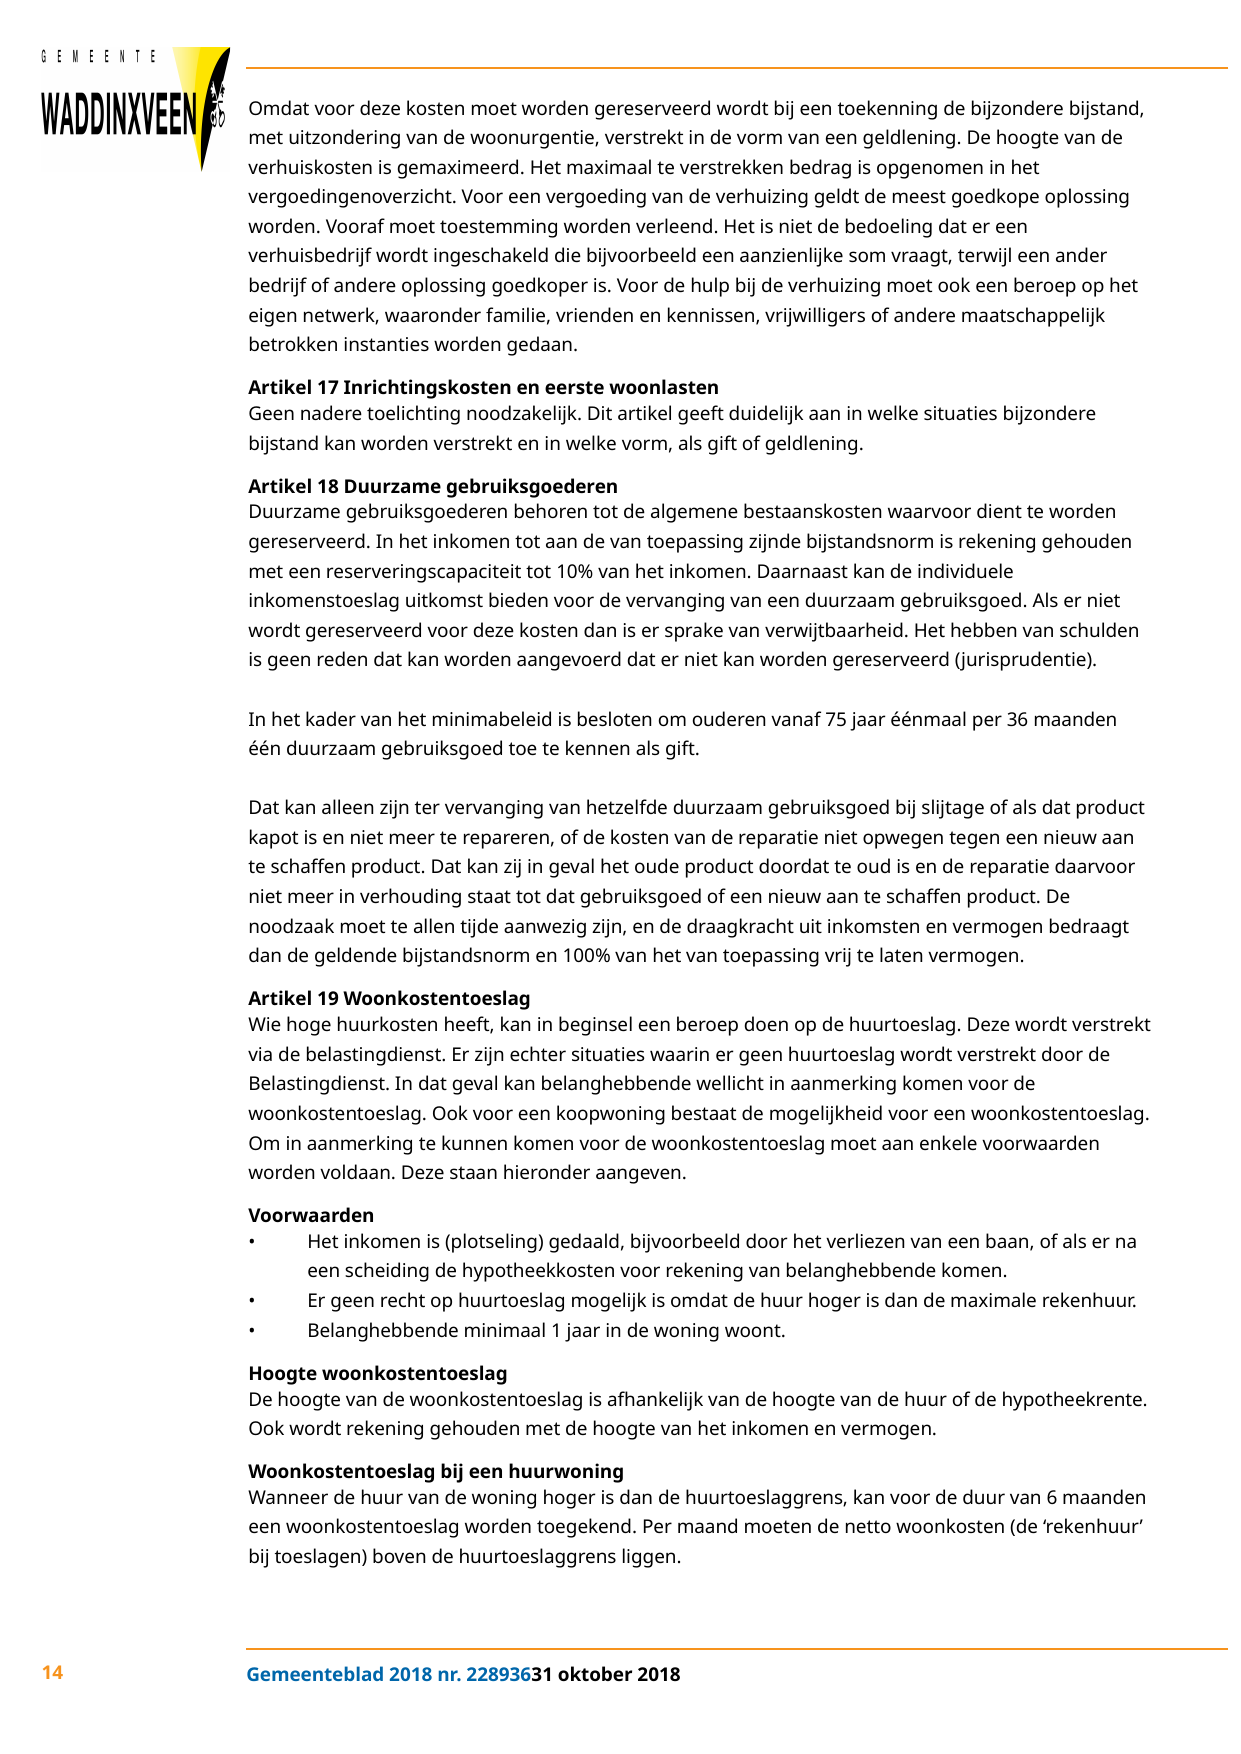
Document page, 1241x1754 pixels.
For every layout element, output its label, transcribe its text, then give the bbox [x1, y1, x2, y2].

text Om in aanmerking te kunnen komen voor de woonkostentoeslag moet aan enkele voorwaarden worden voldaan. Deze staan hieronder aangeven. [248, 1130, 1152, 1185]
text Wanneer de huur van de woning hoger is dan de huurtoeslaggrens, kan voor de duur van 6 maanden een woonkostentoeslag worden toegekend. Per maand moeten de netto woonkosten (de ‘rekenhuur’ bij toeslagen) boven de huurtoeslaggrens liggen. [248, 1484, 1152, 1569]
list Er geen recht op huurtoeslag mogelijk is omdat de huur hoger is dan de maximale rekenhuur. [248, 1287, 1152, 1313]
text Omdat voor deze kosten moet worden gereserveerd wordt bij een toekenning de bijzondere bijstand, met uitzondering van de woonurgentie, verstrekt in de vorm van een geldlening. De hoogte van de verhuiskosten is gemaximeerd. Het maximaal te verstrekken bedrag is opgenomen in het vergoedingenoverzicht. Voor een vergoeding van de verhuizing geldt de meest goedkope oplossing worden. Vooraf moet toestemming worden verleend. Het is niet de bedoeling dat er een verhuisbedrijf wordt ingeschakeld die bijvoorbeeld een aanzienlijke som vraagt, terwijl een ander bedrijf of andere oplossing goedkoper is. Voor de hulp bij de verhuizing moet ook een beroep op het eigen netwerk, waaronder familie, vrienden en kennissen, vrijwilligers of andere maatschappelijk betrokken instanties worden gedaan. [248, 95, 1152, 357]
text Artikel 17 Inrichtingskosten en eerste woonlasten [248, 374, 1152, 400]
text Artikel 19 Woonkostentoeslag [248, 986, 1152, 1011]
list Belanghebbende minimaal 1 jaar in de woning woont. [248, 1317, 1152, 1343]
picture [41, 47, 231, 172]
text Hoogte woonkostentoeslag [248, 1360, 1152, 1386]
text Duurzame gebruiksgoederen behoren tot de algemene bestaanskosten waarvoor dient te worden gereserveerd. In het inkomen tot aan de van toepassing zijnde bijstandsnorm is rekening gehouden met een reserveringscapaciteit tot 10% van het inkomen. Daarnaast kan de individuele inkomenstoeslag uitkomst bieden voor de vervanging van een duurzaam gebruiksgoed. Als er niet wordt gereserveerd voor deze kosten dan is er sprake van verwijtbaarheid. Het hebben van schulden is geen reden dat kan worden aangevoerd dat er niet kan worden gereserveerd (jurisprudentie). [248, 499, 1152, 672]
text Artikel 18 Duurzame gebruiksgoederen [248, 473, 1152, 499]
text Dat kan alleen zijn ter vervanging van hetzelfde duurzaam gebruiksgoed bij slijtage of als dat product kapot is en niet meer te repareren, of de kosten van de reparatie niet opwegen tegen een nieuw aan te schaffen product. Dat kan zij in geval het oude product doordat te oud is en de reparatie daarvoor niet meer in verhouding staat tot dat gebruiksgoed of een nieuw aan te schaffen product. De noodzaak moet te allen tijde aanwezig zijn, en de draagkracht uit inkomsten en vermogen bedraagt dan de geldende bijstandsnorm en 100% van het van toepassing vrij te laten vermogen. [248, 794, 1152, 968]
text Wie hoge huurkosten heeft, kan in beginsel een beroep doen op de huurtoeslag. Deze wordt verstrekt via de belastingdienst. Er zijn echter situaties waarin er geen huurtoeslag wordt verstrekt door de Belastingdienst. In dat geval kan belanghebbende wellicht in aanmerking komen voor de woonkostentoeslag. Ook voor een koopwoning bestaat de mogelijkheid voor een woonkostentoeslag. [248, 1011, 1152, 1126]
text In het kader van het minimabeleid is besloten om ouderen vanaf 75 jaar éénmaal per 36 maanden één duurzaam gebruiksgoed toe te kennen als gift. [248, 706, 1152, 761]
text De hoogte van de woonkostentoeslag is afhankelijk van de hoogte van de huur of de hypotheekrente. Ook wordt rekening gehouden met de hoogte van het inkomen en vermogen. [248, 1386, 1152, 1441]
text Woonkostentoeslag bij een huurwoning [248, 1458, 1152, 1484]
text Geen nadere toelichting noodzakelijk. Dit artikel geeft duidelijk aan in welke situaties bijzondere bijstand kan worden verstrekt en in welke vorm, als gift of geldlening. [248, 400, 1152, 456]
text Voorwaarden [248, 1202, 1152, 1228]
list Het inkomen is (plotseling) gedaald, bijvoorbeeld door het verliezen van een baan, of als er na een scheiding de hypotheekkosten voor rekening van belanghebbende komen. [248, 1228, 1152, 1283]
